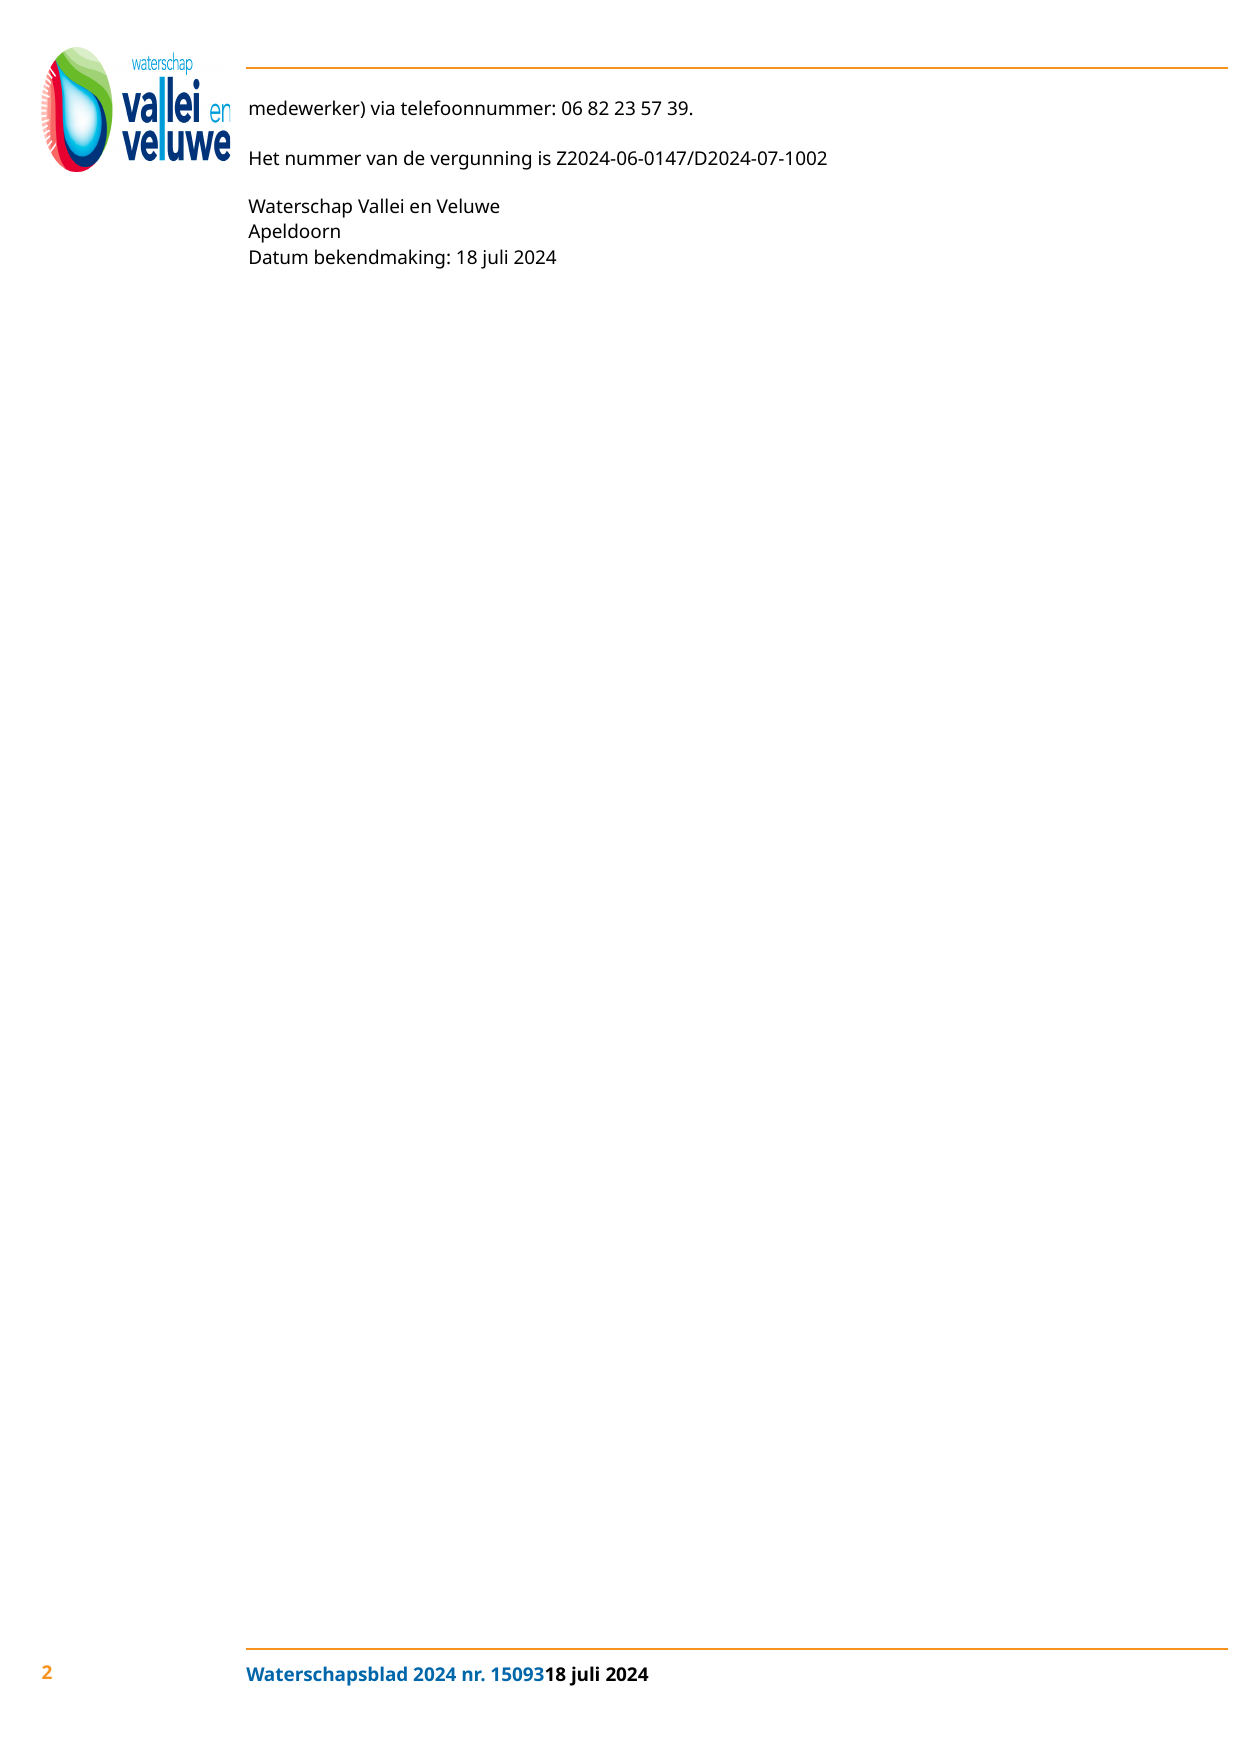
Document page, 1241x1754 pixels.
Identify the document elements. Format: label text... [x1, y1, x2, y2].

picture [41, 47, 231, 172]
text Waterschap Vallei en Veluwe [248, 193, 1152, 219]
text medewerker) via telefoonnummer: 06 82 23 57 39. [248, 95, 1152, 121]
text Datum bekendmaking: 18 juli 2024 [248, 244, 1152, 270]
text Apeldoorn [248, 219, 1152, 244]
text Het nummer van de vergunning is Z2024-06-0147/D2024-07-1002 [248, 145, 1152, 171]
